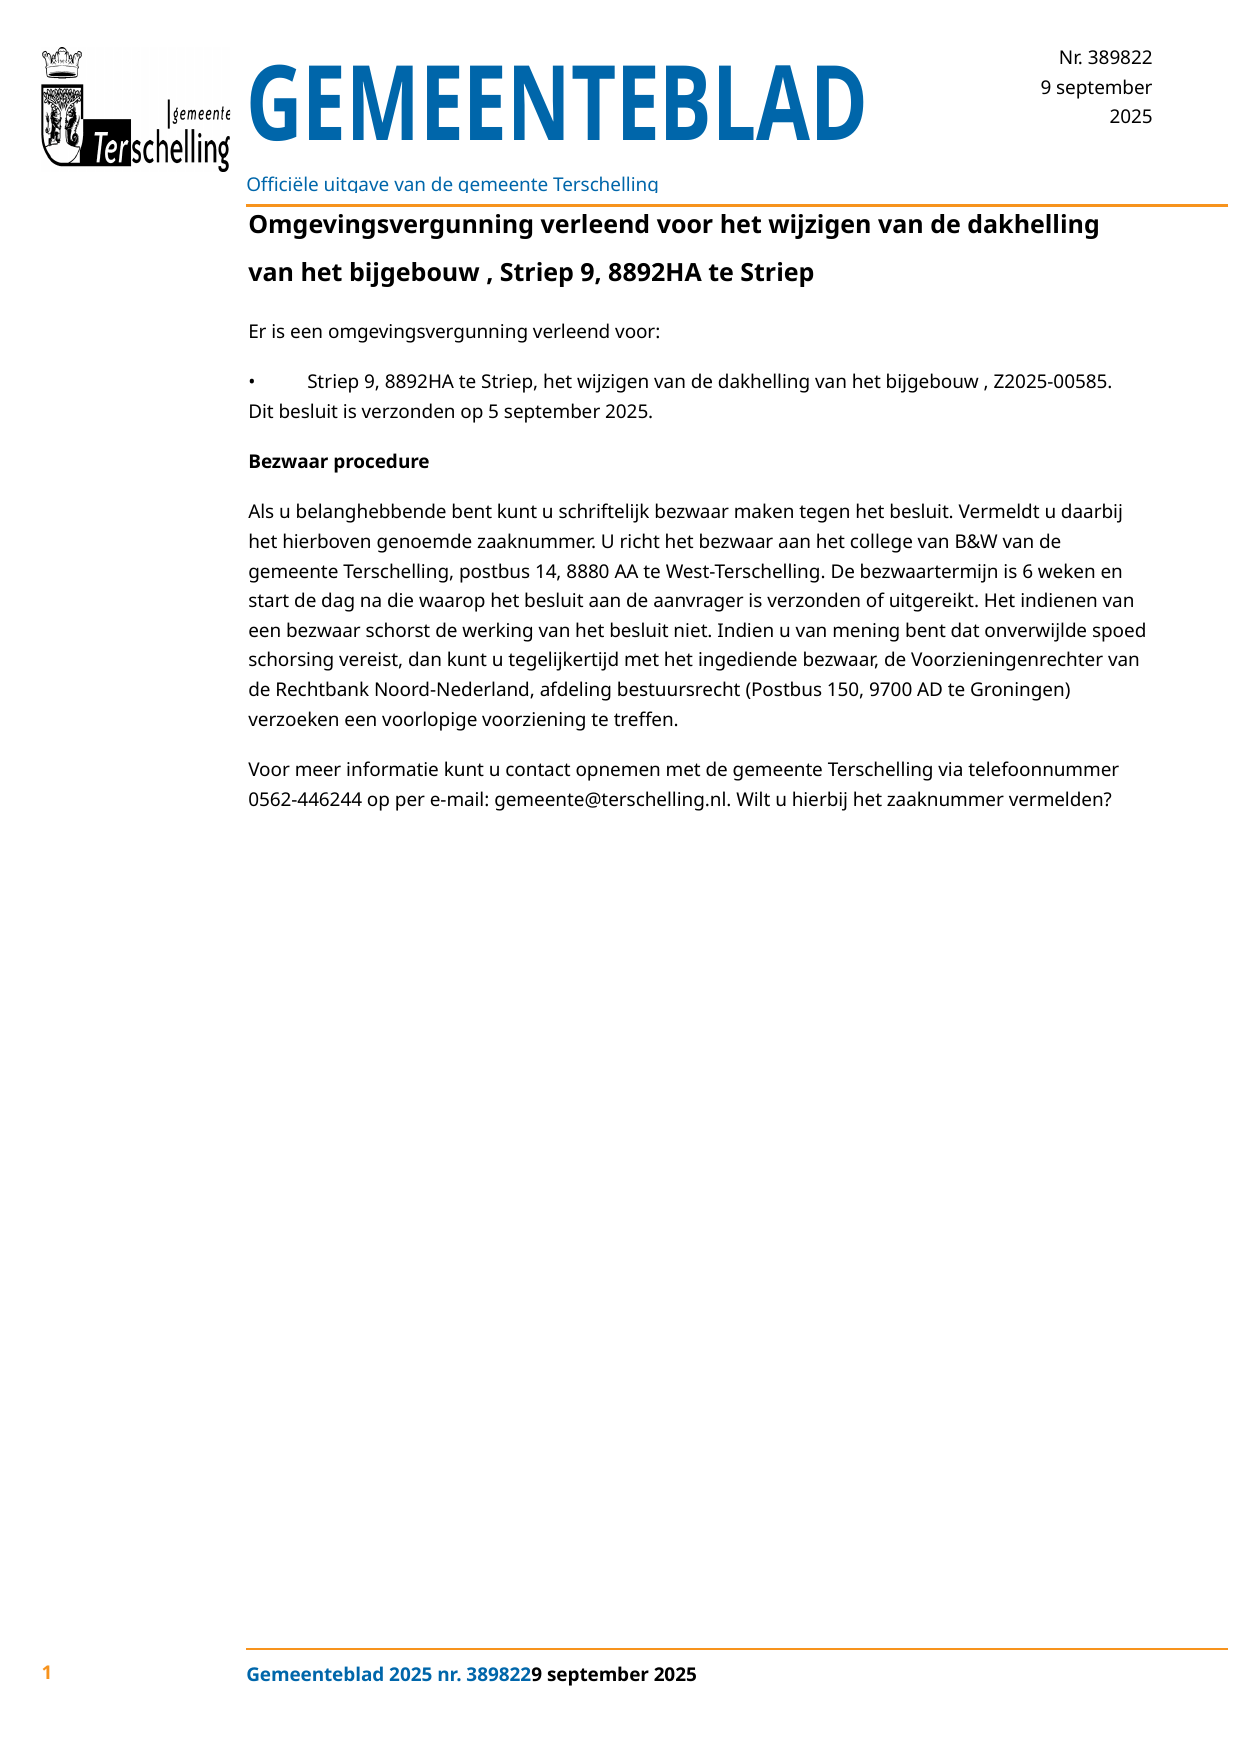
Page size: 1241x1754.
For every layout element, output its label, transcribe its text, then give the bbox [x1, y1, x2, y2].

text Omgevingsvergunning verleend voor het wijzigen van de dakhelling van het bijgebouw , Striep 9, 8892HA te Striep [248, 207, 1152, 288]
picture [41, 47, 231, 172]
text Dit besluit is verzonden op 5 september 2025. [248, 398, 1152, 424]
text Bezwaar procedure [248, 448, 1152, 474]
text Als u belanghebbende bent kunt u schriftelijk bezwaar maken tegen het besluit. Vermeldt u daarbij het hierboven genoemde zaaknummer. U richt het bezwaar aan het college van B&W van de gemeente Terschelling, postbus 14, 8880 AA te West-Terschelling. De bezwaartermijn is 6 weken en start de dag na die waarop het besluit aan de aanvrager is verzonden of uitgereikt. Het indienen van een bezwaar schorst de werking van het besluit niet. Indien u van mening bent dat onverwijlde spoed schorsing vereist, dan kunt u tegelijkertijd met het ingediende bezwaar, de Voorzieningenrechter van de Rechtbank Noord-Nederland, afdeling bestuursrecht (Postbus 150, 9700 AD te Groningen) verzoeken een voorlopige voorziening te treffen. [248, 499, 1152, 732]
text Voor meer informatie kunt u contact opnemen met de gemeente Terschelling via telefoonnummer 0562-446244 op per e-mail: gemeente@terschelling.nl. Wilt u hierbij het zaaknummer vermelden? [248, 756, 1152, 812]
text Er is een omgevingsvergunning verleend voor: [248, 318, 1152, 344]
list Striep 9, 8892HA te Striep, het wijzigen van de dakhelling van het bijgebouw , Z2025-00585. [248, 368, 1152, 394]
